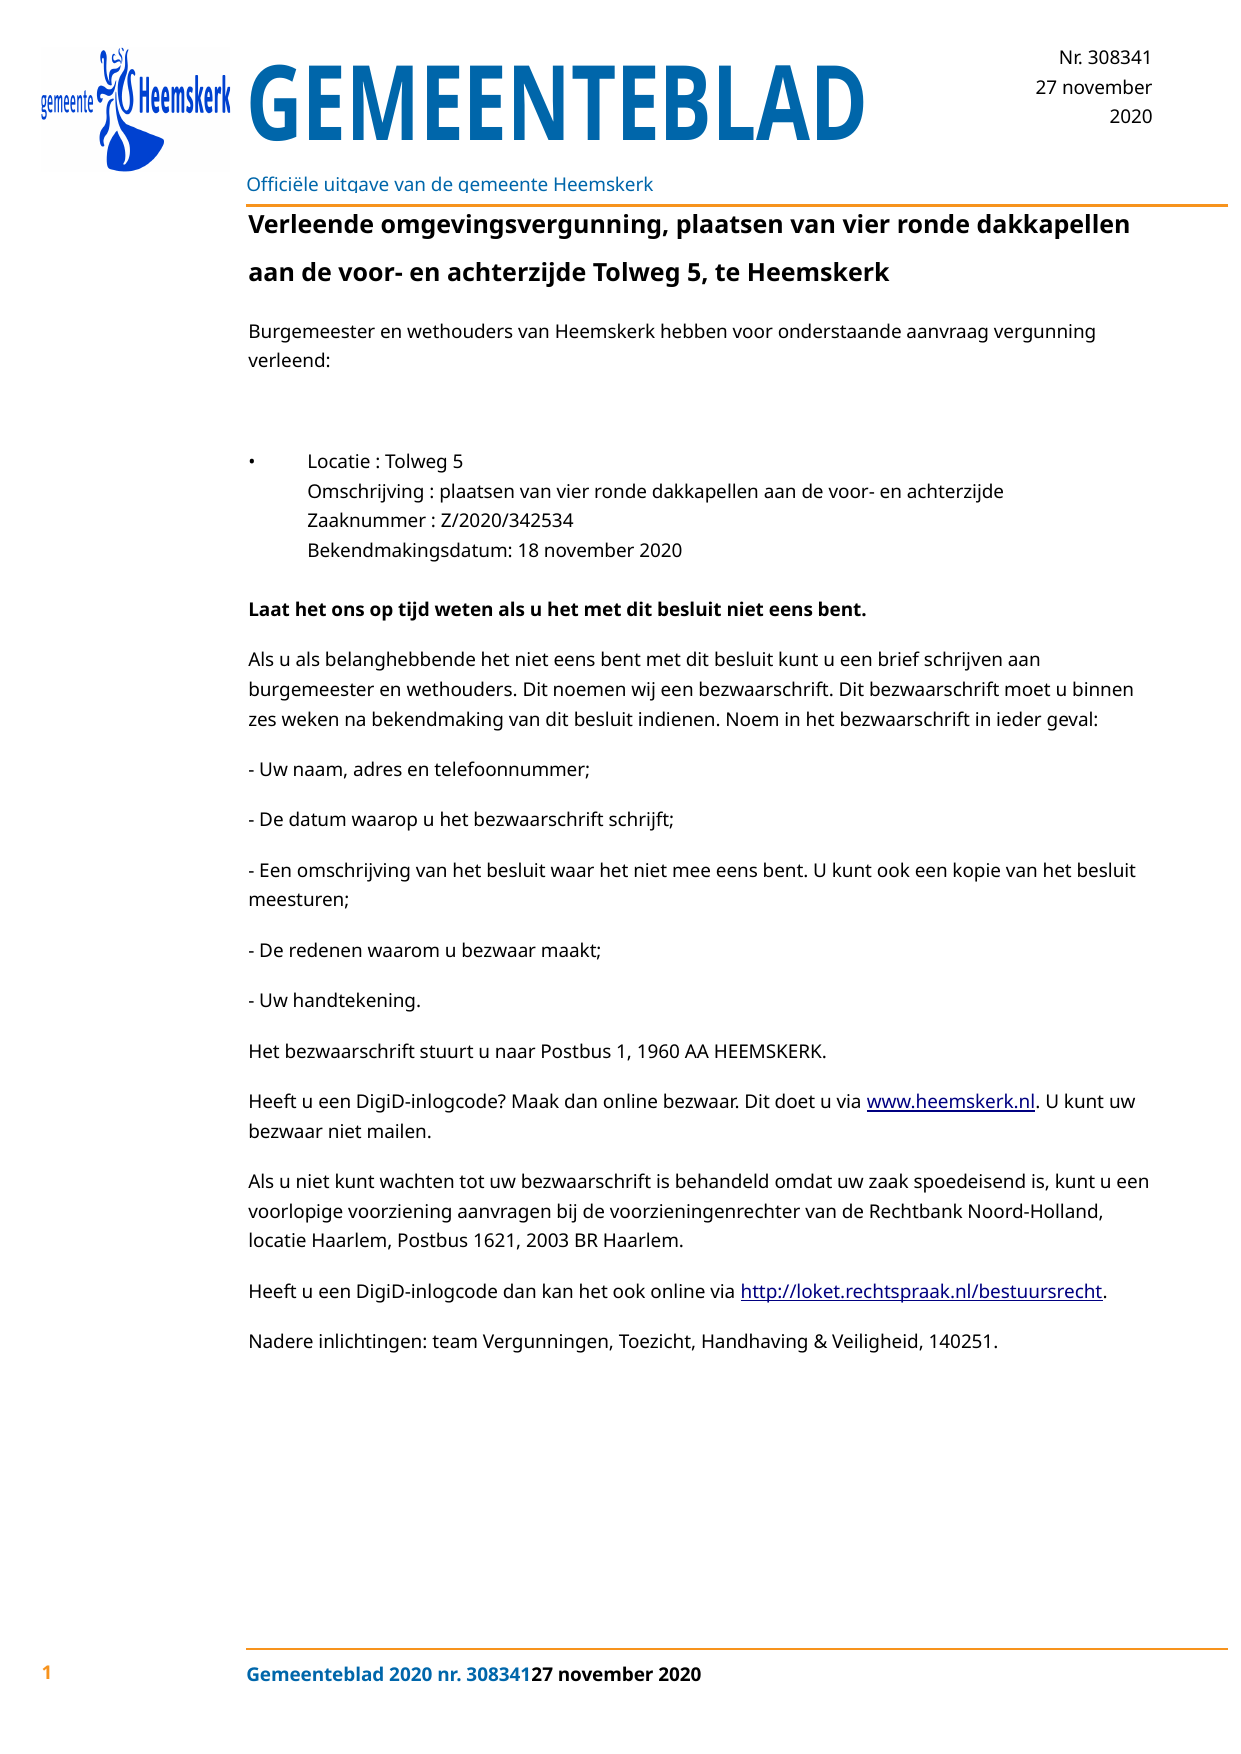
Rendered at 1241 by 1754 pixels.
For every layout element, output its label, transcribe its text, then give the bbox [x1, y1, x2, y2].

text Het bezwaarschrift stuurt u naar Postbus 1, 1960 AA HEEMSKERK. [248, 1038, 1152, 1064]
text Burgemeester en wethouders van Heemskerk hebben voor onderstaande aanvraag vergunning verleend: [248, 318, 1152, 373]
text - Een omschrijving van het besluit waar het niet mee eens bent. U kunt ook een kopie van het besluit meesturen; [248, 857, 1152, 912]
list Bekendmakingsdatum: 18 november 2020 [248, 537, 1152, 563]
list Omschrijving : plaatsen van vier ronde dakkapellen aan de voor- en achterzijde [248, 478, 1152, 504]
text - Uw naam, adres en telefoonnummer; [248, 756, 1152, 782]
list Zaaknummer : Z/2020/342534 [248, 507, 1152, 533]
text Verleende omgevingsvergunning, plaatsen van vier ronde dakkapellen aan de voor- en achterzijde Tolweg 5, te Heemskerk [248, 207, 1152, 288]
text - De datum waarop u het bezwaarschrift schrijft; [248, 807, 1152, 832]
text Laat het ons op tijd weten als u het met dit besluit niet eens bent. [248, 596, 1152, 622]
text - Uw handtekening. [248, 987, 1152, 1013]
text Als u als belanghebbende het niet eens bent met dit besluit kunt u een brief schrijven aan burgemeester en wethouders. Dit noemen wij een bezwaarschrift. Dit bezwaarschrift moet u binnen zes weken na bekendmaking van dit besluit indienen. Noem in het bezwaarschrift in ieder geval: [248, 647, 1152, 732]
text - De redenen waarom u bezwaar maakt; [248, 937, 1152, 963]
picture [41, 47, 231, 172]
text Als u niet kunt wachten tot uw bezwaarschrift is behandeld omdat uw zaak spoedeisend is, kunt u een voorlopige voorziening aanvragen bij de voorzieningenrechter van de Rechtbank Noord-Holland, locatie Haarlem, Postbus 1621, 2003 BR Haarlem. [248, 1168, 1152, 1253]
list Locatie : Tolweg 5 [248, 448, 1152, 474]
text Nadere inlichtingen: team Vergunningen, Toezicht, Handhaving & Veiligheid, 140251. [248, 1328, 1152, 1354]
text Heeft u een DigiD-inlogcode dan kan het ook online via http://loket.rechtspraak.nl/bestuursrecht. [248, 1278, 1152, 1304]
text Heeft u een DigiD-inlogcode? Maak dan online bezwaar. Dit doet u via www.heemskerk.nl. U kunt uw bezwaar niet mailen. [248, 1088, 1152, 1144]
